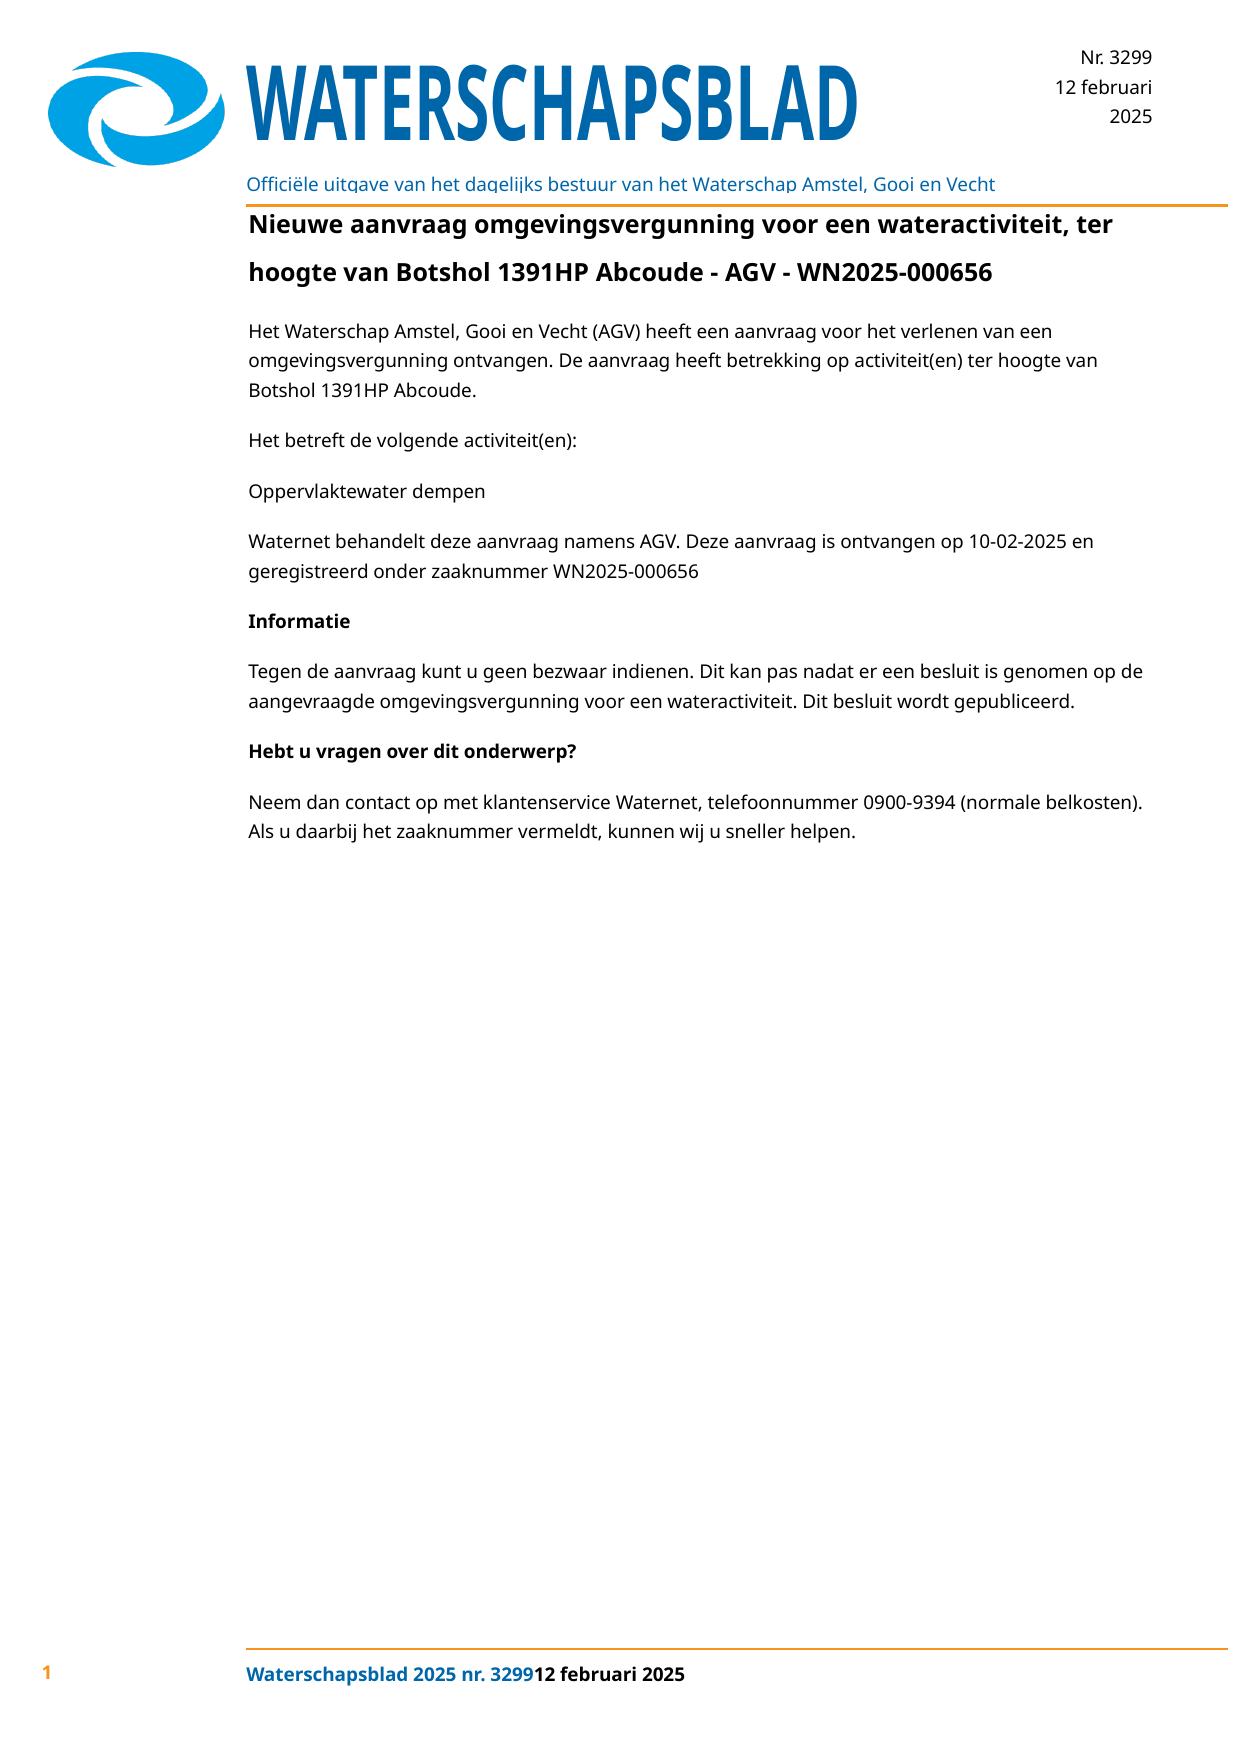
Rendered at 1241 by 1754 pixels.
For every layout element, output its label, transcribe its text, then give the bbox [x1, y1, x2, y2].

text Het betreft de volgende activiteit(en): [248, 427, 1152, 453]
text Het Waterschap Amstel, Gooi en Vecht (AGV) heeft een aanvraag voor het verlenen van een omgevingsvergunning ontvangen. De aanvraag heeft betrekking op activiteit(en) ter hoogte van Botshol 1391HP Abcoude. [248, 318, 1152, 403]
text Informatie [248, 608, 1152, 634]
text Nieuwe aanvraag omgevingsvergunning voor een wateractiviteit, ter hoogte van Botshol 1391HP Abcoude - AGV - WN2025-000656 [248, 207, 1152, 288]
text Neem dan contact op met klantenservice Waternet, telefoonnummer 0900-9394 (normale belkosten). Als u daarbij het zaaknummer vermeldt, kunnen wij u sneller helpen. [248, 789, 1152, 844]
text Waternet behandelt deze aanvraag namens AGV. Deze aanvraag is ontvangen op 10-02-2025 en geregistreerd onder zaaknummer WN2025-000656 [248, 528, 1152, 584]
text Hebt u vragen over dit onderwerp? [248, 739, 1152, 764]
text Tegen de aanvraag kunt u geen bezwaar indienen. Dit kan pas nadat er een besluit is genomen op de aangevraagde omgevingsvergunning voor een wateractiviteit. Dit besluit wordt gepubliceerd. [248, 659, 1152, 714]
text Oppervlaktewater dempen [248, 478, 1152, 504]
picture [41, 47, 231, 172]
